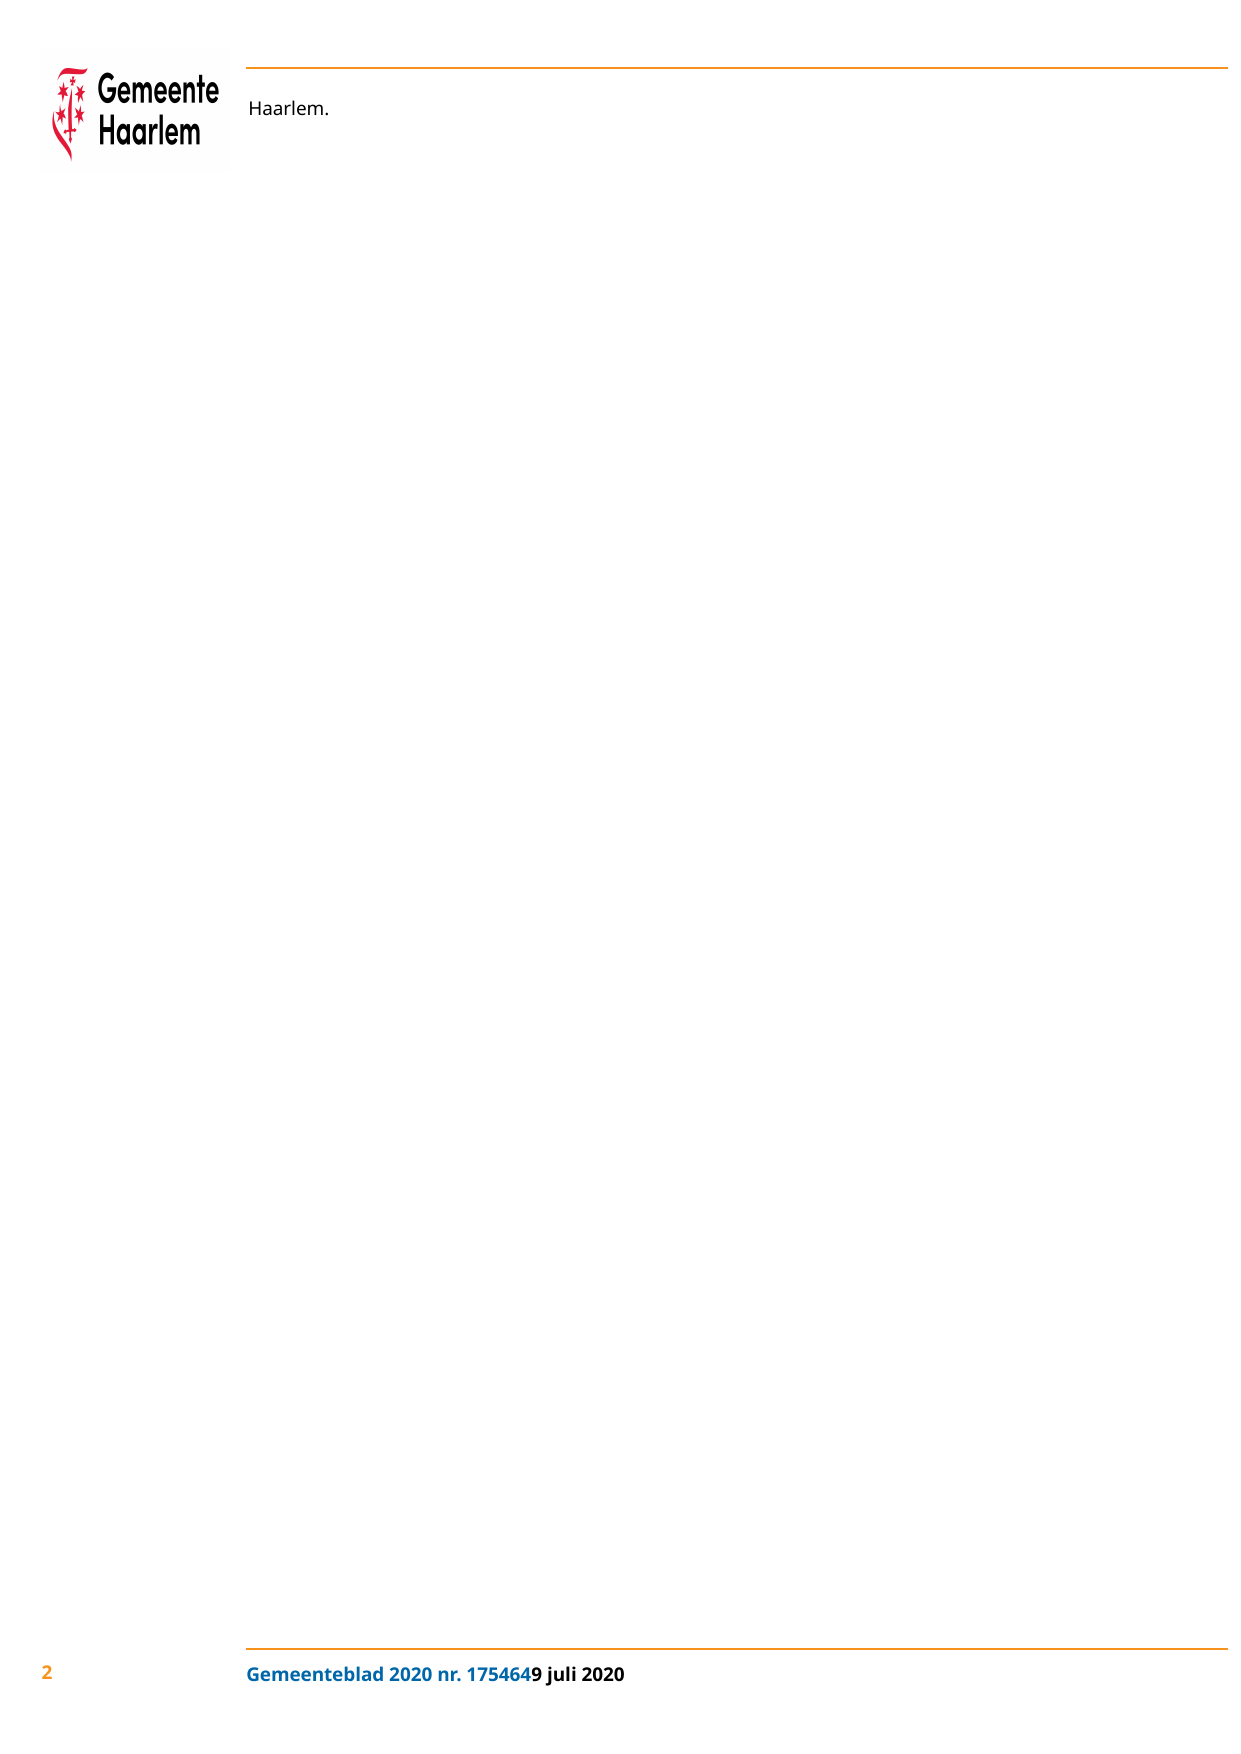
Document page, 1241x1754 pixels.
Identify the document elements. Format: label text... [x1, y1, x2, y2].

picture [41, 47, 231, 172]
text Haarlem. [248, 95, 1152, 121]
